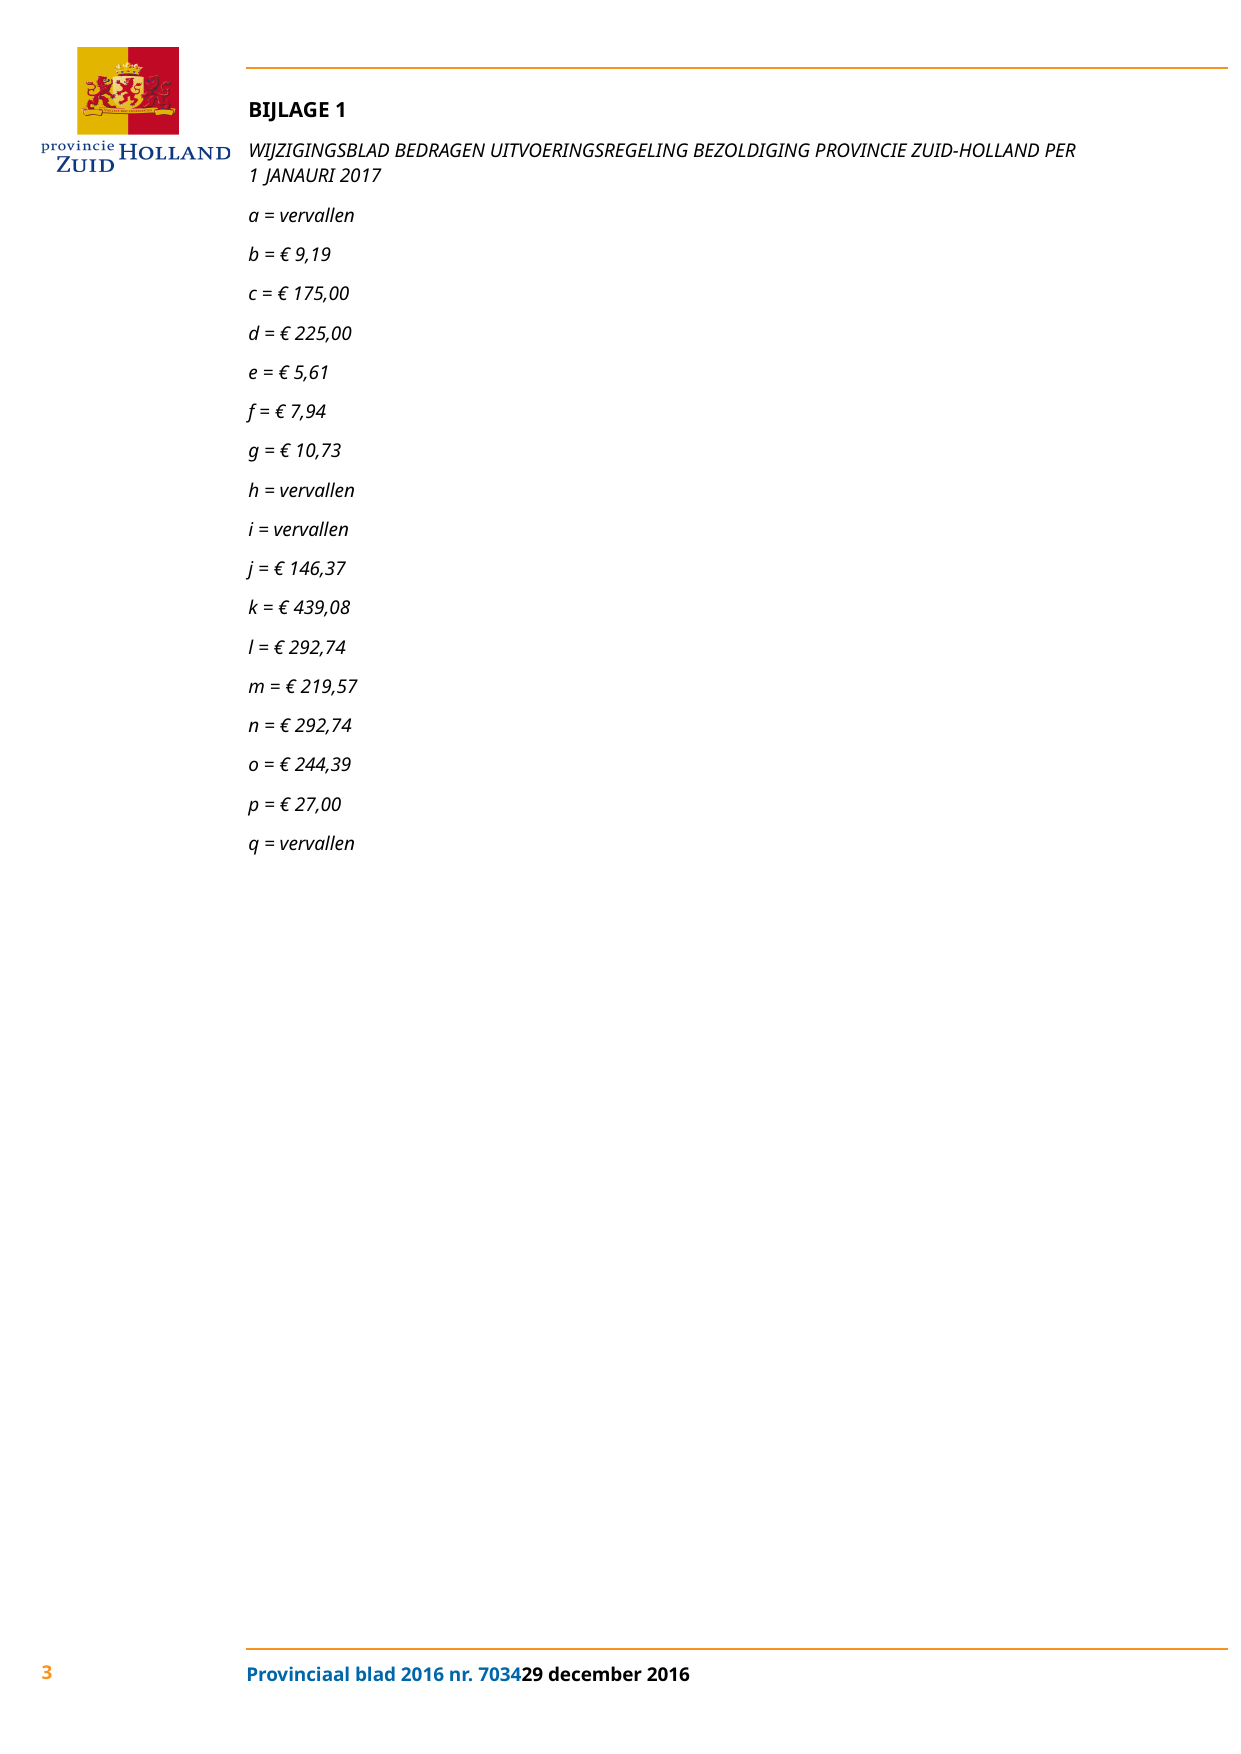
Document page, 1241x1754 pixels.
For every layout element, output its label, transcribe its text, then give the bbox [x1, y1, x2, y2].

text d = € 225,00 [248, 320, 1152, 345]
text p = € 27,00 [248, 791, 1152, 817]
text j = € 146,37 [248, 555, 1152, 581]
text o = € 244,39 [248, 752, 1152, 777]
picture [41, 47, 231, 172]
text BIJLAGE 1 [248, 95, 1152, 123]
text e = € 5,61 [248, 359, 1152, 385]
text WIJZIGINGSBLAD BEDRAGEN UITVOERINGSREGELING BEZOLDIGING PROVINCIE ZUID-HOLLAND PER 1 JANAURI 2017 [248, 137, 1152, 188]
text n = € 292,74 [248, 712, 1152, 738]
text c = € 175,00 [248, 280, 1152, 306]
text m = € 219,57 [248, 673, 1152, 699]
text l = € 292,74 [248, 634, 1152, 659]
text k = € 439,08 [248, 594, 1152, 620]
text a = vervallen [248, 202, 1152, 228]
text f = € 7,94 [248, 398, 1152, 424]
text i = vervallen [248, 516, 1152, 542]
text g = € 10,73 [248, 437, 1152, 463]
text b = € 9,19 [248, 241, 1152, 267]
text h = vervallen [248, 477, 1152, 502]
text q = vervallen [248, 830, 1152, 856]
